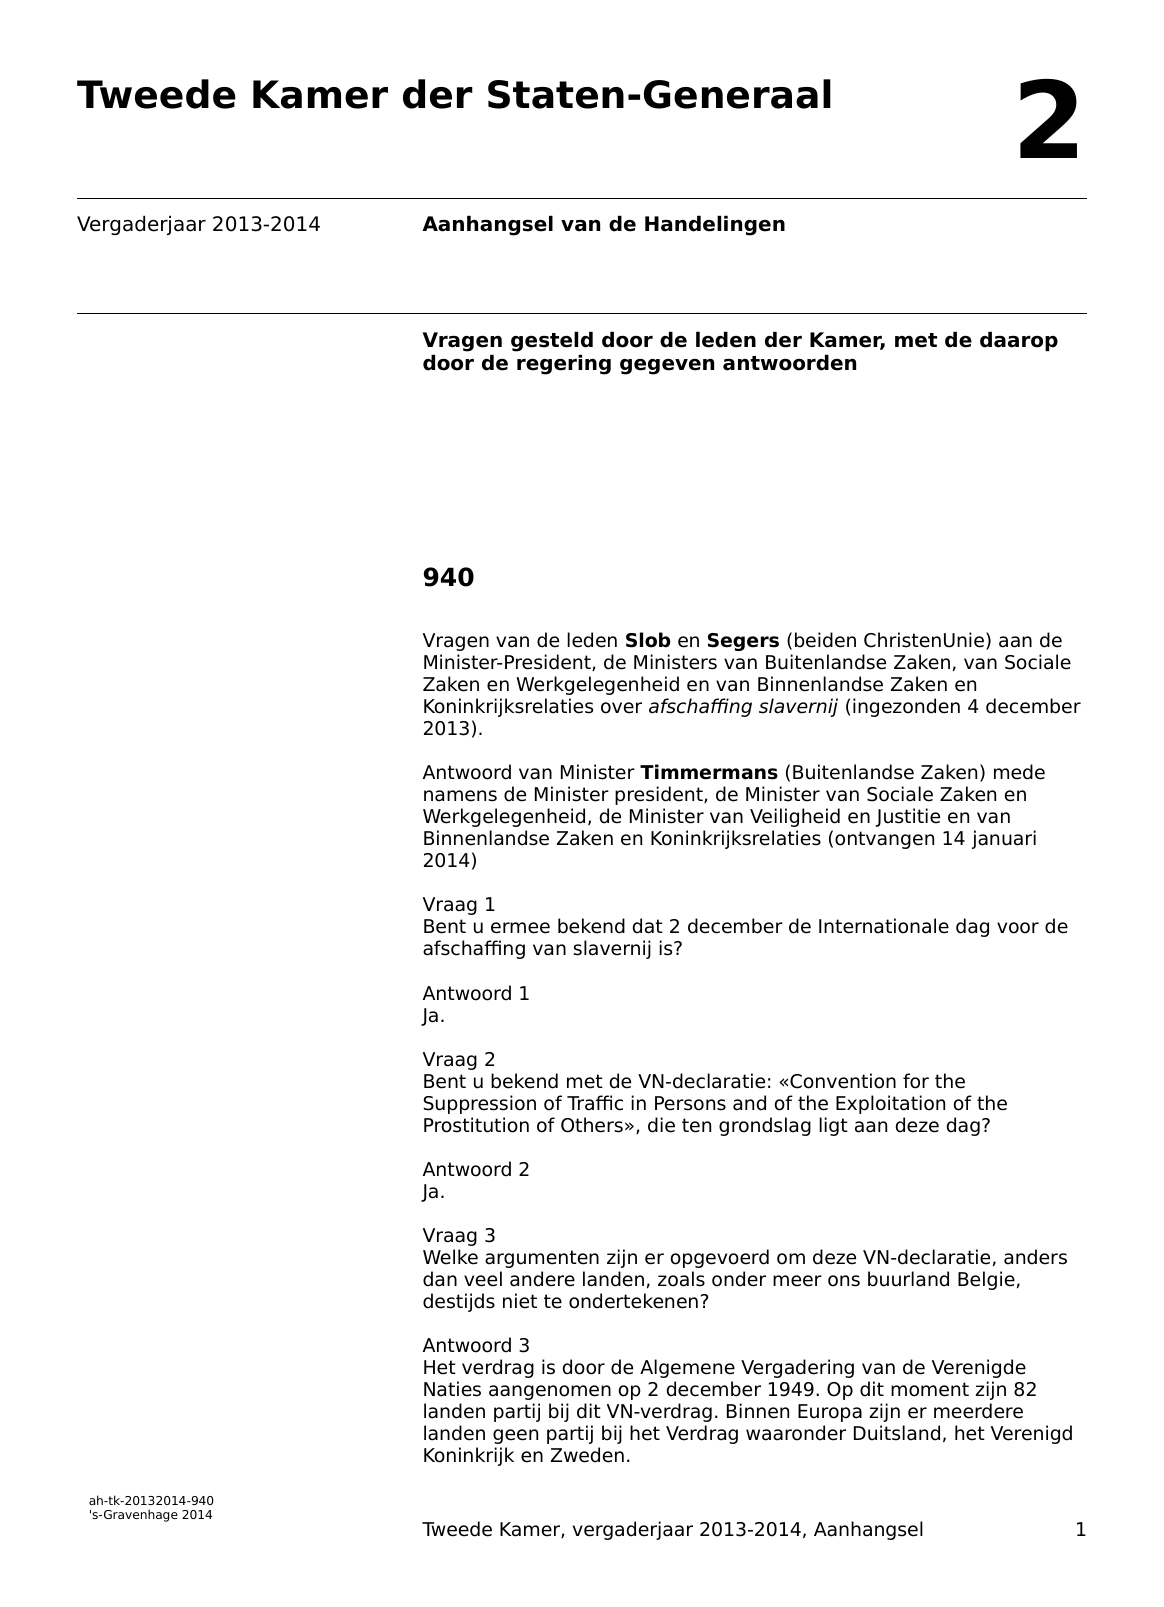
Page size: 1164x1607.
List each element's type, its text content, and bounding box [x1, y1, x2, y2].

text Antwoord 2 [422, 1159, 1087, 1181]
text 's-Gravenhage 2014 [88, 1508, 323, 1522]
table_header Tweede Kamer der Staten-Generaal [77, 59, 886, 198]
table_cell Aanhangsel van de Handelingen [422, 199, 1087, 313]
text Vragen van de leden Slob en Segers (beiden ChristenUnie) aan de Minister-President, de Ministers van Buitenlandse Zaken, van Sociale Zaken en Werkgelegenheid en van Binnenlandse Zaken en Koninkrijksrelaties over afschaffing slavernij (ingezonden 4 december 2013). [422, 630, 1087, 740]
text Bent u ermee bekend dat 2 december de Internationale dag voor de afschaffing van slavernij is? [422, 916, 1087, 960]
text Antwoord van Minister Timmermans (Buitenlandse Zaken) mede namens de Minister president, de Minister van Sociale Zaken en Werkgelegenheid, de Minister van Veiligheid en Justitie en van Binnenlandse Zaken en Koninkrijksrelaties (ontvangen 14 januari 2014) [422, 762, 1087, 872]
text ah-tk-20132014-940 [88, 1494, 323, 1508]
table_cell Vergaderjaar 2013-2014 [77, 199, 422, 313]
table_cell Vragen gesteld door de leden der Kamer, met de daarop door de regering gegeven antwoorden [422, 314, 1087, 375]
table_cell [77, 314, 422, 375]
text Antwoord 3 [422, 1335, 1087, 1357]
text 940 [422, 563, 1087, 592]
text Welke argumenten zijn er opgevoerd om deze VN-declaratie, anders dan veel andere landen, zoals onder meer ons buurland Belgie, destijds niet te ondertekenen? [422, 1247, 1087, 1313]
text Vraag 1 [422, 894, 1087, 916]
table_header 2 [886, 59, 1087, 198]
text Vraag 2 [422, 1049, 1087, 1071]
text Vraag 3 [422, 1225, 1087, 1247]
text Het verdrag is door de Algemene Vergadering van de Verenigde Naties aangenomen op 2 december 1949. Op dit moment zijn 82 landen partij bij dit VN-verdrag. Binnen Europa zijn er meerdere landen geen partij bij het Verdrag waaronder Duitsland, het Verenigd Koninkrijk en Zweden. [422, 1357, 1087, 1467]
text Antwoord 1 [422, 982, 1087, 1004]
text Ja. [422, 1004, 1087, 1026]
text Bent u bekend met de VN-declaratie: «Convention for the Suppression of Traffic in Persons and of the Exploitation of the Prostitution of Others», die ten grondslag ligt aan deze dag? [422, 1071, 1087, 1137]
text Ja. [422, 1181, 1087, 1203]
